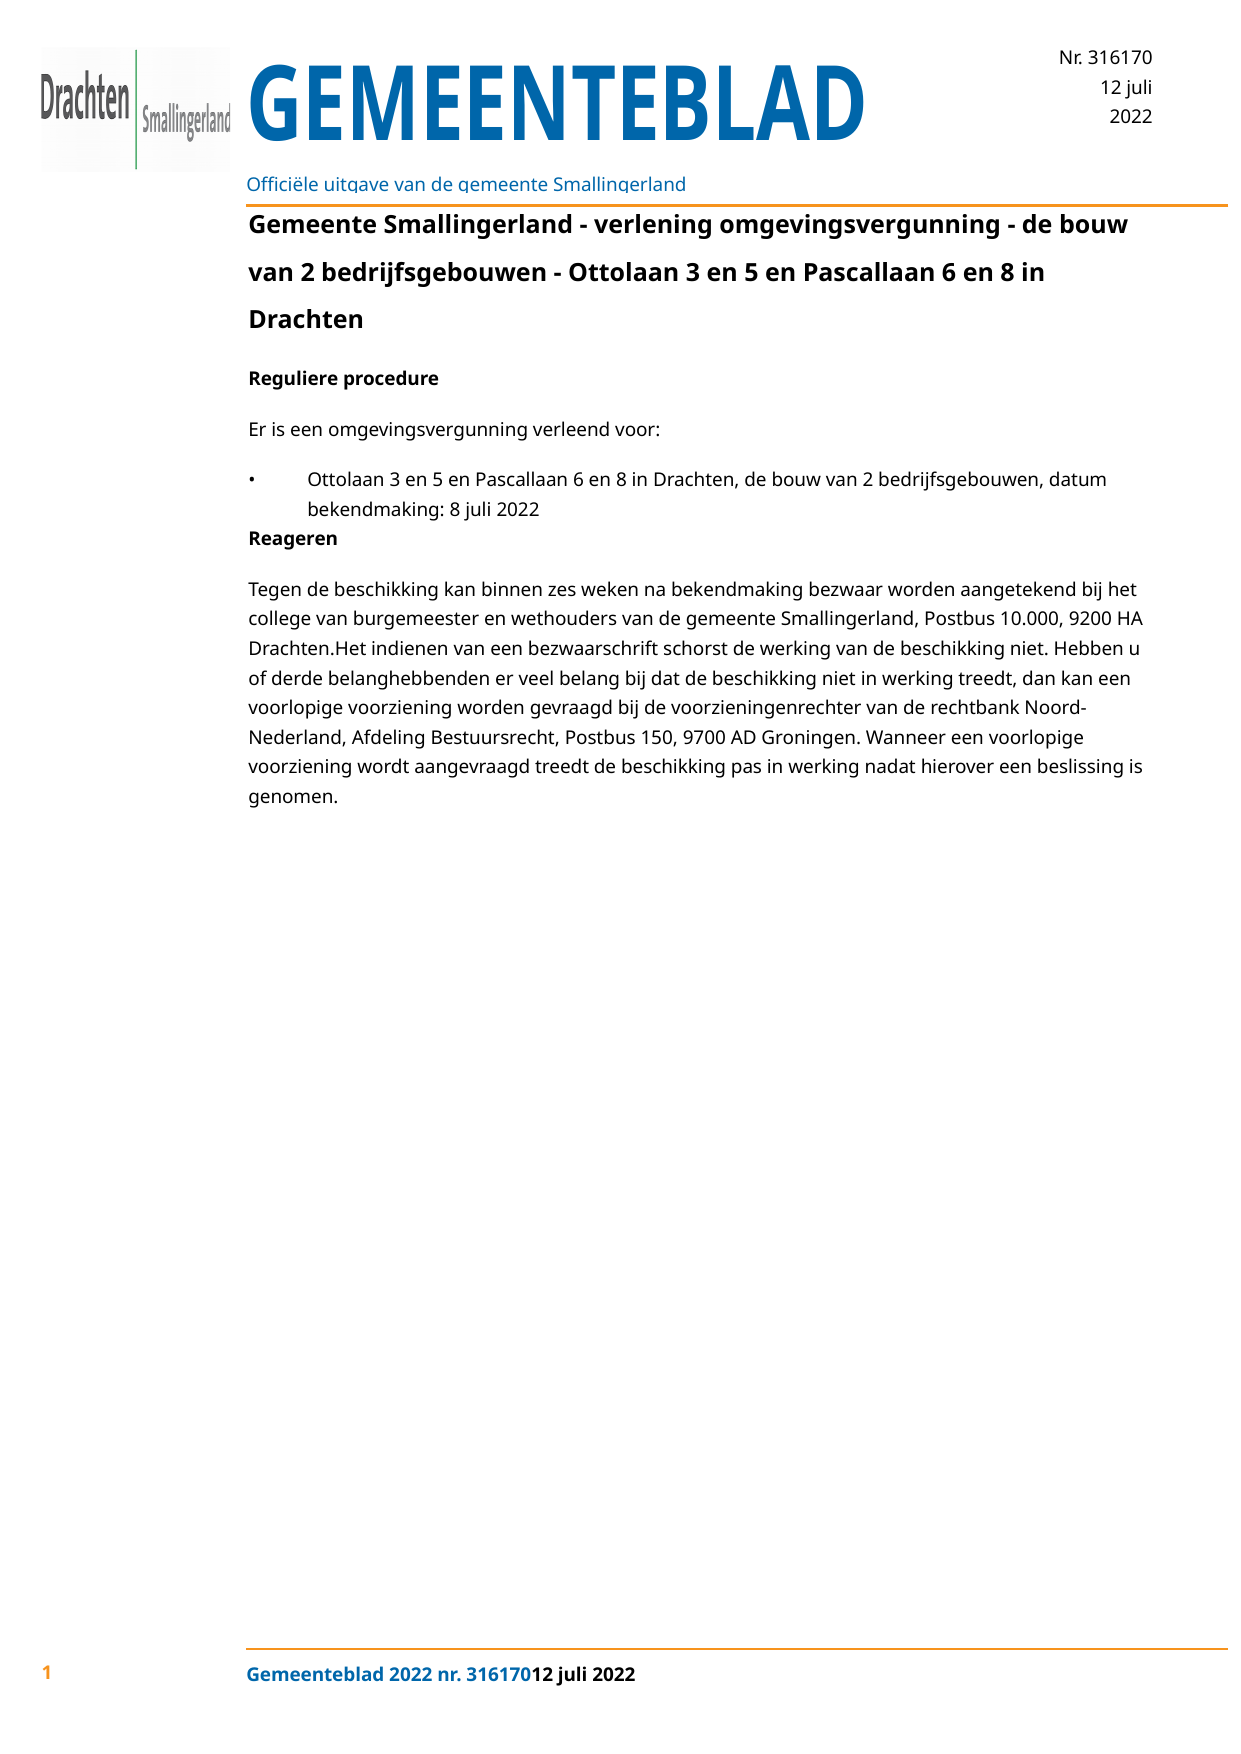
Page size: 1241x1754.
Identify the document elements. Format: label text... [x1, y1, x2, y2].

list Ottolaan 3 en 5 en Pascallaan 6 en 8 in Drachten, de bouw van 2 bedrijfsgebouwen, datum bekendmaking: 8 juli 2022 [248, 466, 1152, 522]
text Gemeente Smallingerland - verlening omgevingsvergunning - de bouw van 2 bedrijfsgebouwen - Ottolaan 3 en 5 en Pascallaan 6 en 8 in Drachten [248, 207, 1152, 336]
text Reageren [248, 526, 1152, 551]
picture [41, 47, 231, 172]
text Tegen de beschikking kan binnen zes weken na bekendmaking bezwaar worden aangetekend bij het college van burgemeester en wethouders van de gemeente Smallingerland, Postbus 10.000, 9200 HA Drachten.Het indienen van een bezwaarschrift schorst de werking van de beschikking niet. Hebben u of derde belanghebbenden er veel belang bij dat de beschikking niet in werking treedt, dan kan een voorlopige voorziening worden gevraagd bij de voorzieningenrechter van de rechtbank Noord-Nederland, Afdeling Bestuursrecht, Postbus 150, 9700 AD Groningen. Wanneer een voorlopige voorziening wordt aangevraagd treedt de beschikking pas in werking nadat hierover een beslissing is genomen. [248, 576, 1152, 809]
text Reguliere procedure [248, 366, 1152, 391]
text Er is een omgevingsvergunning verleend voor: [248, 416, 1152, 442]
